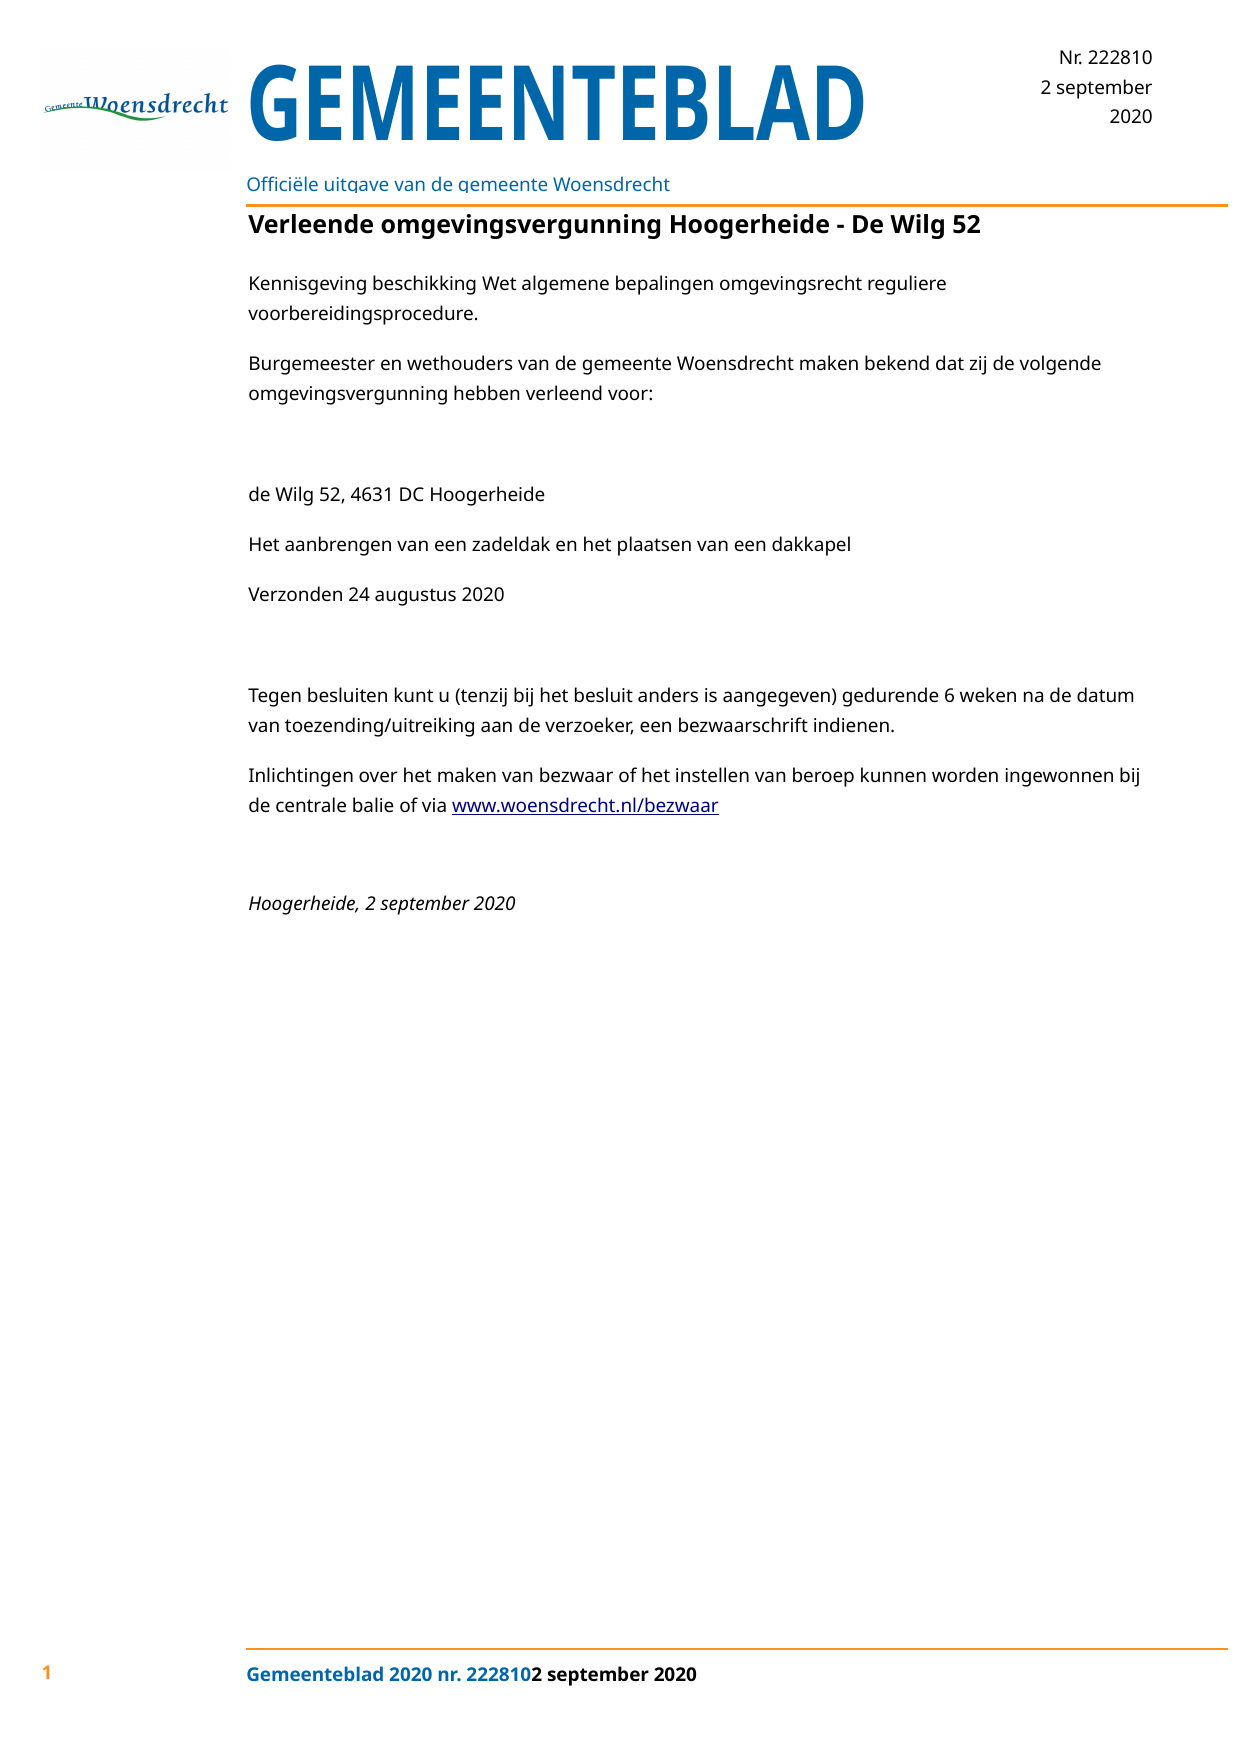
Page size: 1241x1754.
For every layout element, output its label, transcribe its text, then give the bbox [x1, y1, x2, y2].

text Verzonden 24 augustus 2020 [248, 582, 1152, 607]
text Hoogerheide, 2 september 2020 [248, 890, 1152, 916]
text Verleende omgevingsvergunning Hoogerheide - De Wilg 52 [248, 207, 1152, 241]
text Burgemeester en wethouders van de gemeente Woensdrecht maken bekend dat zij de volgende omgevingsvergunning hebben verleend voor: [248, 350, 1152, 406]
text Tegen besluiten kunt u (tenzij bij het besluit anders is aangegeven) gedurende 6 weken na de datum van toezending/uitreiking aan de verzoeker, een bezwaarschrift indienen. [248, 682, 1152, 738]
text de Wilg 52, 4631 DC Hoogerheide [248, 481, 1152, 506]
text Inlichtingen over het maken van bezwaar of het instellen van beroep kunnen worden ingewonnen bij de centrale balie of via www.woensdrecht.nl/bezwaar [248, 762, 1152, 818]
picture [41, 47, 231, 172]
text Het aanbrengen van een zadeldak en het plaatsen van een dakkapel [248, 531, 1152, 557]
text Kennisgeving beschikking Wet algemene bepalingen omgevingsrecht reguliere voorbereidingsprocedure. [248, 270, 1152, 326]
